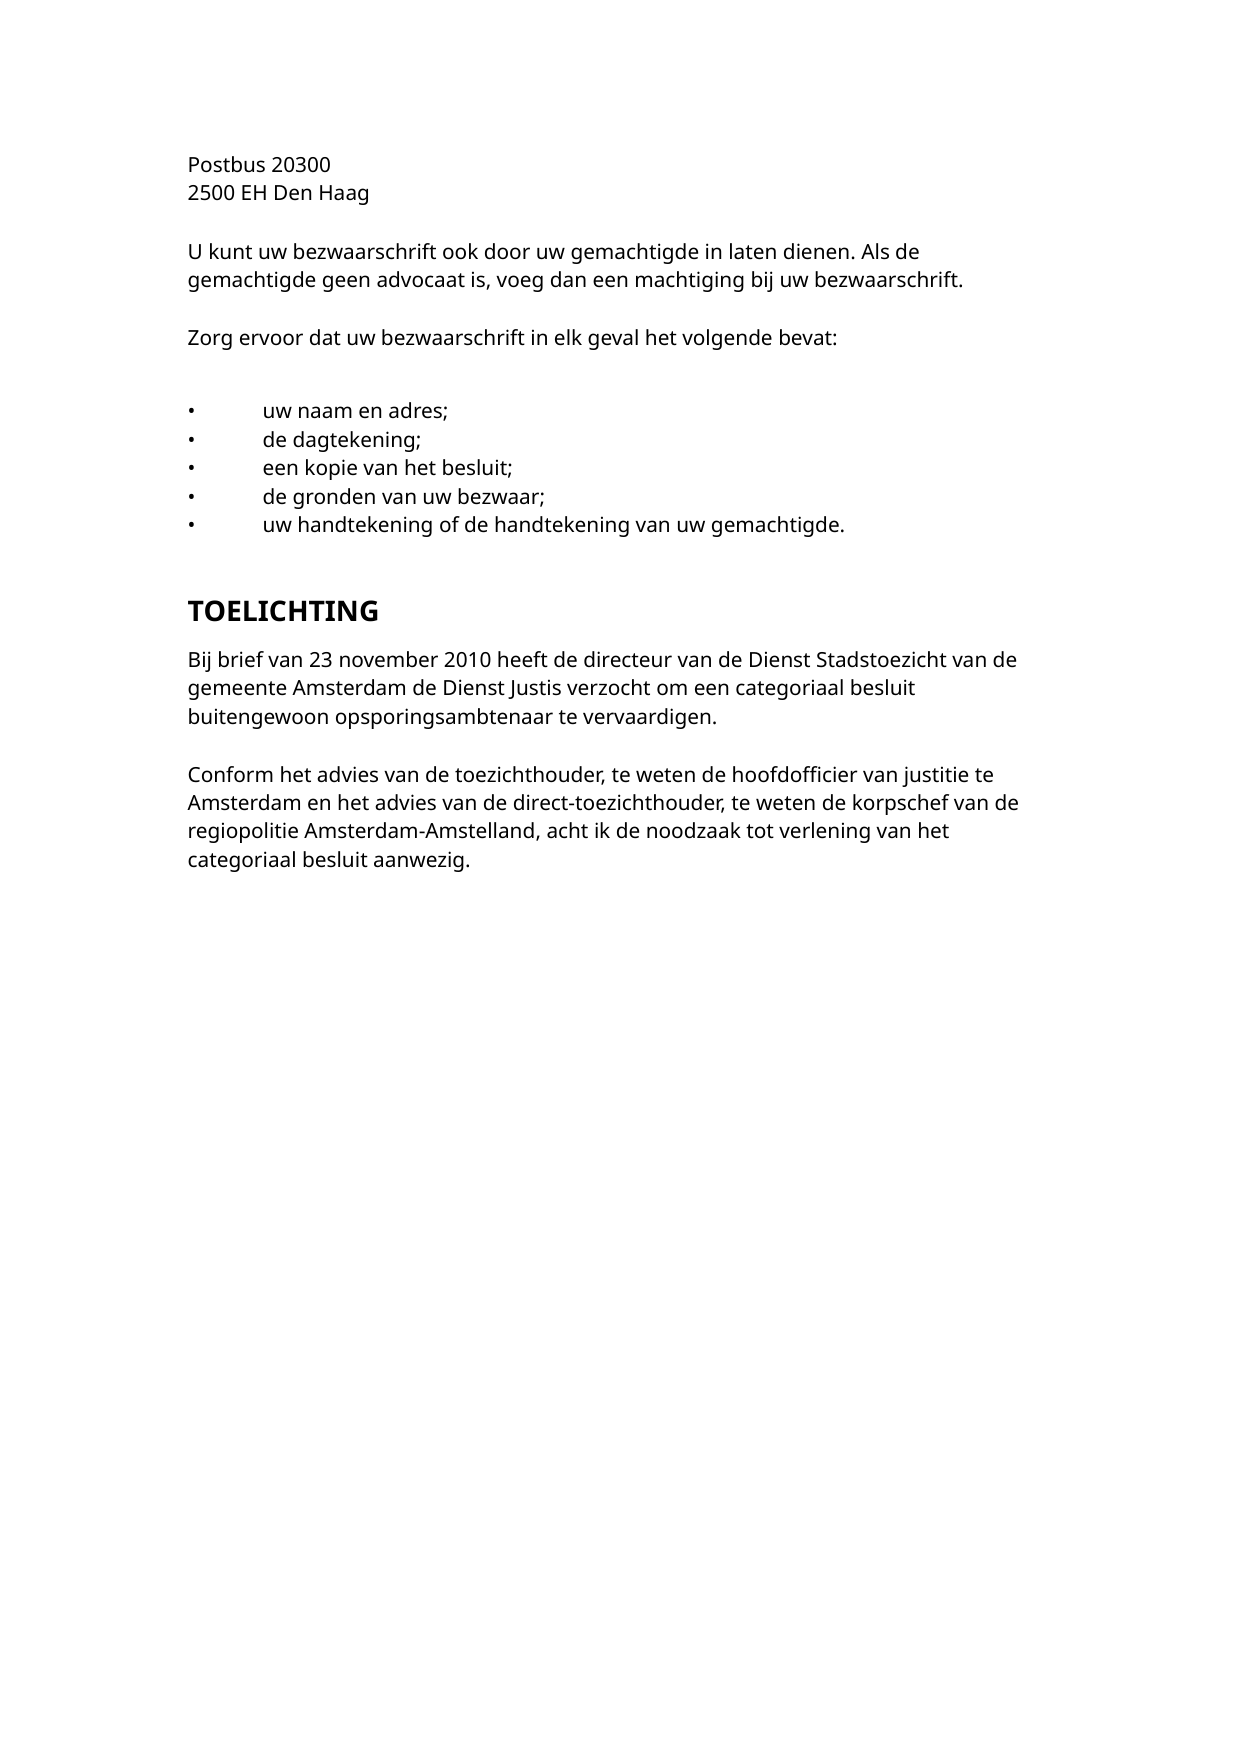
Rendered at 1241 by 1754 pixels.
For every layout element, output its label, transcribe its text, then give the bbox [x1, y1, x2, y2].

subtitle TOELICHTING [187, 591, 1053, 630]
text U kunt uw bezwaarschrift ook door uw gemachtigde in laten dienen. Als de gemachtigde geen advocaat is, voeg dan een machtiging bij uw bezwaarschrift. [187, 237, 1053, 294]
list uw handtekening of de handtekening van uw gemachtigde. [187, 510, 1053, 539]
text Conform het advies van de toezichthouder, te weten de hoofdofficier van justitie te Amsterdam en het advies van de direct-toezichthouder, te weten de korpschef van de regiopolitie Amsterdam-Amstelland, acht ik de noodzaak tot verlening van het categoriaal besluit aanwezig. [187, 760, 1053, 873]
text Bij brief van 23 november 2010 heeft de directeur van de Dienst Stadstoezicht van de gemeente Amsterdam de Dienst Justis verzocht om een categoriaal besluit buitengewoon opsporingsambtenaar te vervaardigen. [187, 645, 1053, 730]
list de dagtekening; [187, 425, 1053, 453]
text Postbus 20300 [187, 150, 1053, 178]
list uw naam en adres; [187, 397, 1053, 425]
list de gronden van uw bezwaar; [187, 482, 1053, 510]
list een kopie van het besluit; [187, 453, 1053, 482]
text Zorg ervoor dat uw bezwaarschrift in elk geval het volgende bevat: [187, 323, 1053, 352]
text 2500 EH Den Haag [187, 178, 1053, 207]
